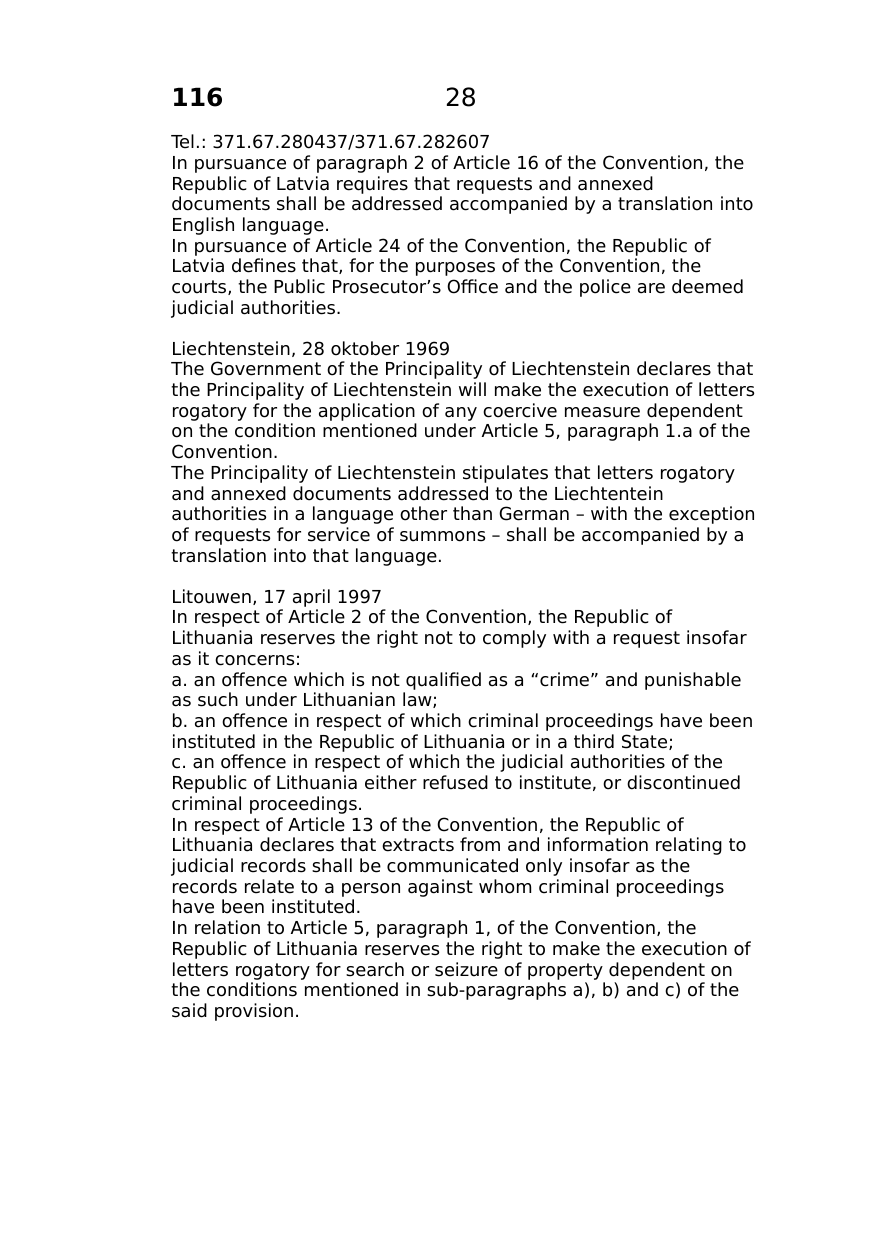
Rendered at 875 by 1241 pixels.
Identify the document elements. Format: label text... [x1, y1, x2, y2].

text In respect of Article 13 of the Convention, the Republic of Lithuania declares that extracts from and information relating to judicial records shall be communicated only insofar as the records relate to a person against whom criminal proceedings have been instituted. [171, 814, 756, 918]
text In relation to Article 5, paragraph 1, of the Convention, the Republic of Lithuania reserves the right to make the execution of letters rogatory for search or seizure of property dependent on the conditions mentioned in sub-paragraphs a), b) and c) of the said provision. [171, 918, 756, 1022]
text Tel.: 371.67.280437/371.67.282607 [171, 132, 756, 153]
text b. an offence in respect of which criminal proceedings have been instituted in the Republic of Lithuania or in a third State; [171, 711, 756, 752]
text The Government of the Principality of Liechtenstein declares that the Principality of Liechtenstein will make the execution of letters rogatory for the application of any coercive measure dependent on the condition mentioned under Article 5, paragraph 1.a of the Convention. [171, 359, 756, 463]
text In pursuance of Article 24 of the Convention, the Republic of Latvia defines that, for the purposes of the Convention, the courts, the Public Prosecutor’s Office and the police are deemed judicial authorities. [171, 236, 756, 318]
text In respect of Article 2 of the Convention, the Republic of Lithuania reserves the right not to comply with a request insofar as it concerns: [171, 607, 756, 669]
text In pursuance of paragraph 2 of Article 16 of the Convention, the Republic of Latvia requires that requests and annexed documents shall be addressed accompanied by a translation into English language. [171, 153, 756, 236]
text a. an offence which is not qualified as a “crime” and punishable as such under Lithuanian law; [171, 669, 756, 711]
text c. an offence in respect of which the judicial authorities of the Republic of Lithuania either refused to institute, or discontinued criminal proceedings. [171, 752, 756, 814]
text The Principality of Liechtenstein stipulates that letters rogatory and annexed documents addressed to the Liechtentein authorities in a language other than German – with the exception of requests for service of summons – shall be accompanied by a translation into that language. [171, 463, 756, 566]
text Liechtenstein, 28 oktober 1969 [171, 338, 756, 359]
text Litouwen, 17 april 1997 [171, 586, 756, 607]
